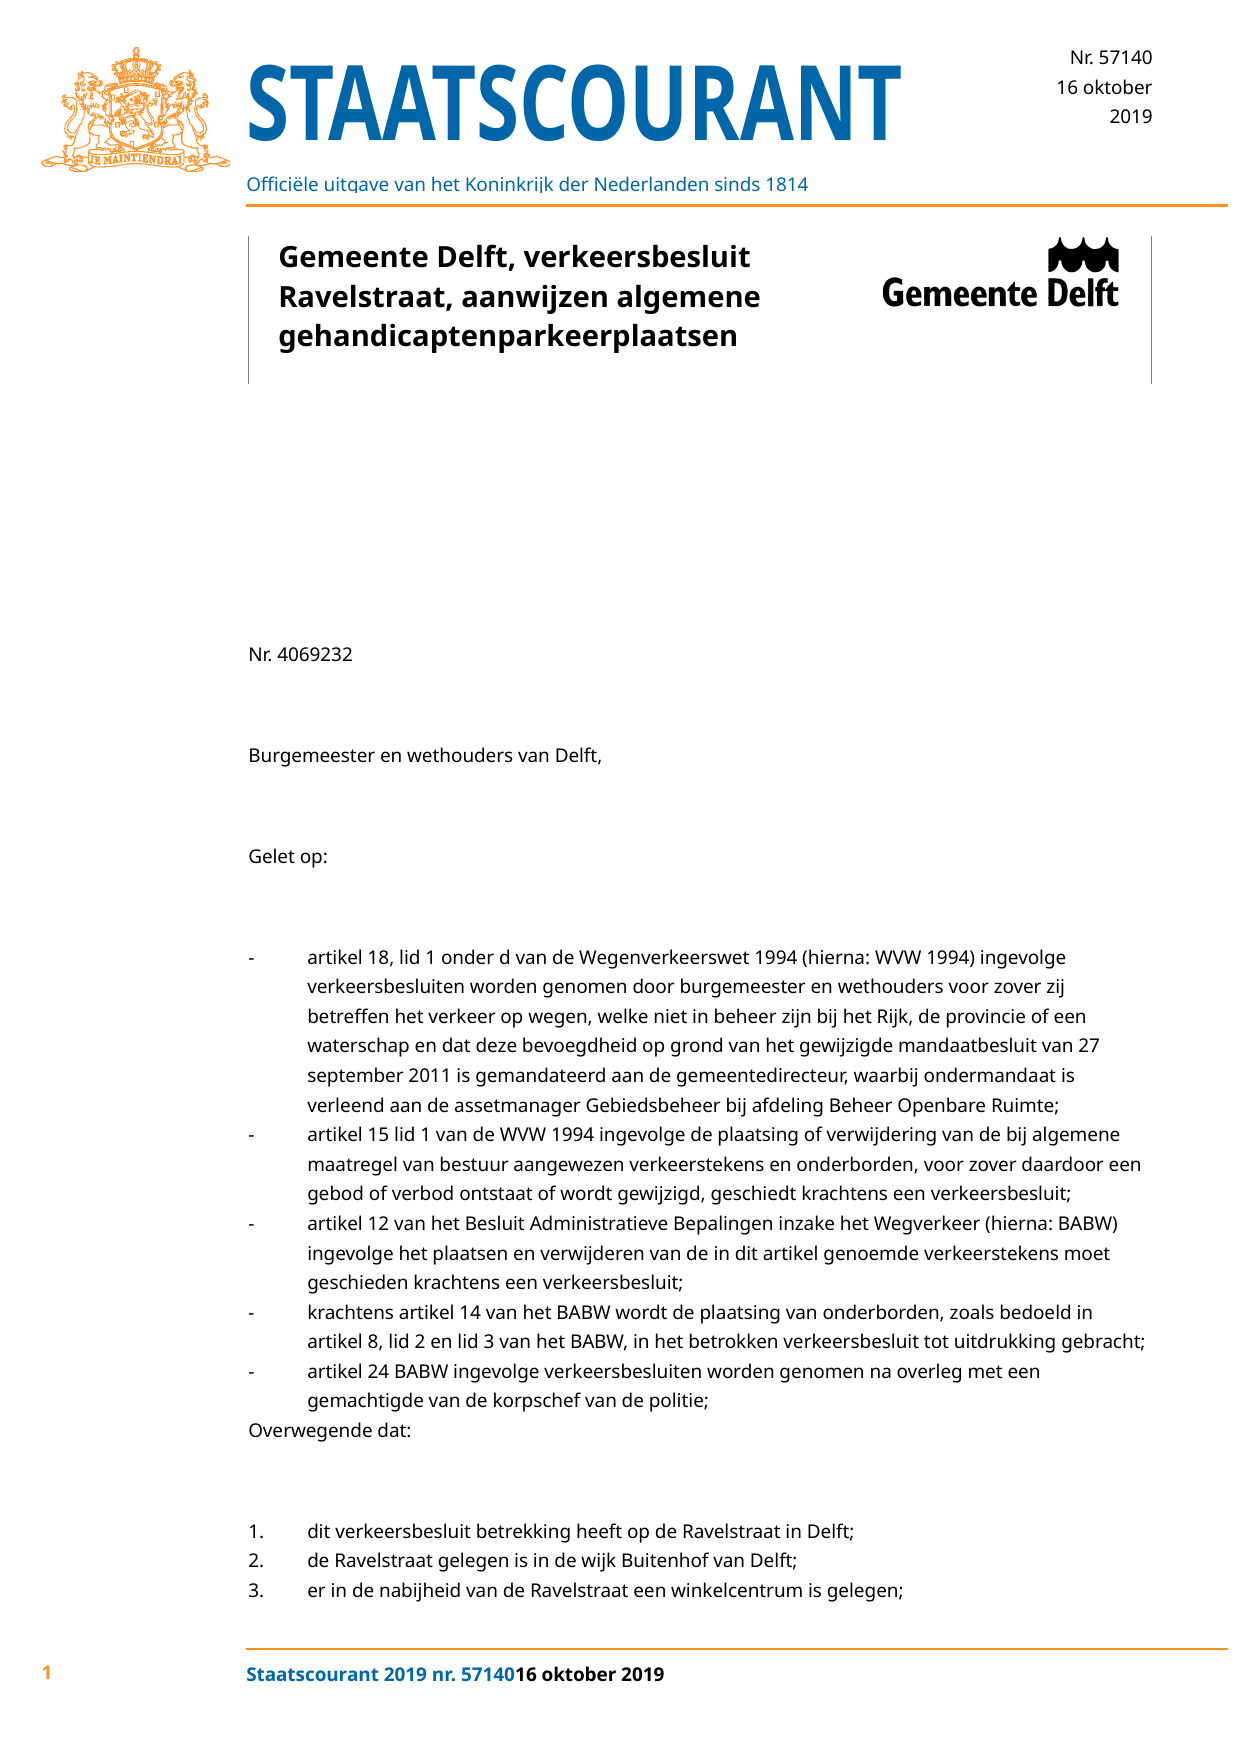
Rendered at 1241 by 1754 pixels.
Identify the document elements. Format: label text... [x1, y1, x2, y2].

picture [41, 47, 231, 172]
list de Ravelstraat gelegen is in de wijk Buitenhof van Delft; [248, 1548, 1152, 1573]
list artikel 15 lid 1 van de WVW 1994 ingevolge de plaatsing of verwijdering van de bij algemene maatregel van bestuur aangewezen verkeerstekens en onderborden, voor zover daardoor een gebod of verbod ontstaat of wordt gewijzigd, geschiedt krachtens een verkeersbesluit; [248, 1121, 1152, 1206]
text Overwegende dat: [248, 1417, 1152, 1443]
list dit verkeersbesluit betrekking heeft op de Ravelstraat in Delft; [248, 1518, 1152, 1544]
list er in de nabijheid van de Ravelstraat een winkelcentrum is gelegen; [248, 1577, 1152, 1603]
list krachtens artikel 14 van het BABW wordt de plaatsing van onderborden, zoals bedoeld in artikel 8, lid 2 en lid 3 van het BABW, in het betrokken verkeersbesluit tot uitdrukking gebracht; [248, 1299, 1152, 1354]
text Burgemeester en wethouders van Delft, [248, 742, 1152, 768]
table_header [850, 236, 1151, 384]
picture [882, 236, 1119, 309]
table_header Gemeente Delft, verkeersbesluit Ravelstraat, aanwijzen algemene gehandicaptenparkeerplaatsen [249, 236, 850, 384]
list artikel 12 van het Besluit Administratieve Bepalingen inzake het Wegverkeer (hierna: BABW) ingevolge het plaatsen en verwijderen van de in dit artikel genoemde verkeerstekens moet geschieden krachtens een verkeersbesluit; [248, 1210, 1152, 1295]
list artikel 18, lid 1 onder d van de Wegenverkeerswet 1994 (hierna: WVW 1994) ingevolge verkeersbesluiten worden genomen door burgemeester en wethouders voor zover zij betreffen het verkeer op wegen, welke niet in beheer zijn bij het Rijk, de provincie of een waterschap en dat deze bevoegdheid op grond van het gewijzigde mandaatbesluit van 27 september 2011 is gemandateerd aan de gemeentedirecteur, waarbij ondermandaat is verleend aan de assetmanager Gebiedsbeheer bij afdeling Beheer Openbare Ruimte; [248, 944, 1152, 1117]
list artikel 24 BABW ingevolge verkeersbesluiten worden genomen na overleg met een gemachtigde van de korpschef van de politie; [248, 1358, 1152, 1413]
text Gelet op: [248, 843, 1152, 869]
text Nr. 4069232 [248, 641, 1152, 667]
